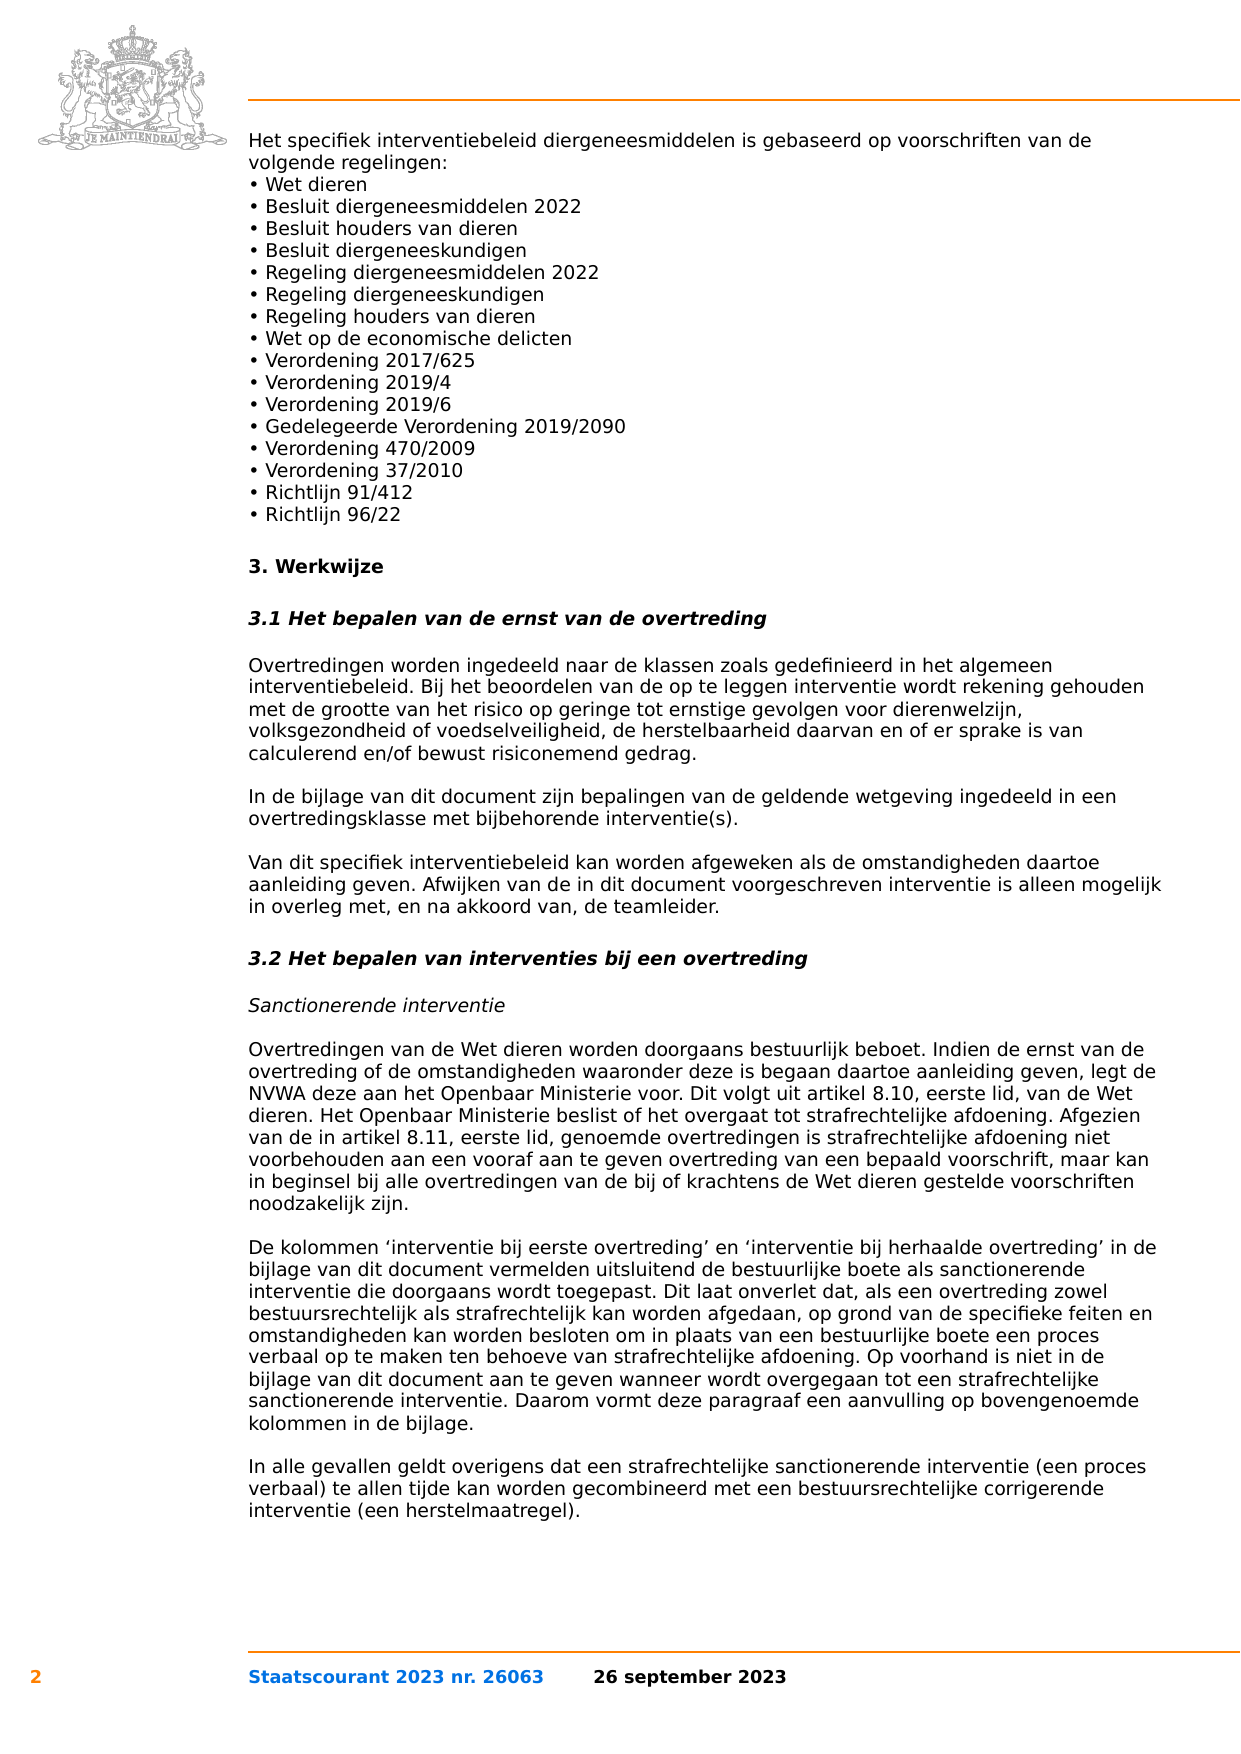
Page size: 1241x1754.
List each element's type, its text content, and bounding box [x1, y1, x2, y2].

text • Verordening 2019/4 [248, 372, 1163, 394]
subtitle Sanctionerende interventie [248, 995, 1163, 1017]
text • Verordening 37/2010 [248, 459, 1163, 482]
text Overtredingen van de Wet dieren worden doorgaans bestuurlijk beboet. Indien de ernst van de overtreding of de omstandigheden waaronder deze is begaan daartoe aanleiding geven, legt de NVWA deze aan het Openbaar Ministerie voor. Dit volgt uit artikel 8.10, eerste lid, van de Wet dieren. Het Openbaar Ministerie beslist of het overgaat tot strafrechtelijke afdoening. Afgezien van de in artikel 8.11, eerste lid, genoemde overtredingen is strafrechtelijke afdoening niet voorbehouden aan een vooraf aan te geven overtreding van een bepaald voorschrift, maar kan in beginsel bij alle overtredingen van de bij of krachtens de Wet dieren gestelde voorschriften noodzakelijk zijn. [248, 1039, 1163, 1215]
subtitle 3.1 Het bepalen van de ernst van de overtreding [248, 607, 1163, 629]
text • Besluit diergeneeskundigen [248, 240, 1163, 262]
text • Richtlijn 96/22 [248, 503, 1163, 526]
text • Wet dieren [248, 174, 1163, 196]
text • Regeling houders van dieren [248, 306, 1163, 328]
subtitle 3. Werkwijze [248, 556, 1163, 577]
subtitle 3.2 Het bepalen van interventies bij een overtreding [248, 948, 1163, 970]
text In alle gevallen geldt overigens dat een strafrechtelijke sanctionerende interventie (een proces verbaal) te allen tijde kan worden gecombineerd met een bestuursrechtelijke corrigerende interventie (een herstelmaatregel). [248, 1456, 1163, 1522]
text • Richtlijn 91/412 [248, 482, 1163, 503]
text Van dit specifiek interventiebeleid kan worden afgeweken als de omstandigheden daartoe aanleiding geven. Afwijken van de in dit document voorgeschreven interventie is alleen mogelijk in overleg met, en na akkoord van, de teamleider. [248, 852, 1163, 918]
text Het specifiek interventiebeleid diergeneesmiddelen is gebaseerd op voorschriften van de volgende regelingen: [248, 130, 1163, 174]
text De kolommen ‘interventie bij eerste overtreding’ en ‘interventie bij herhaalde overtreding’ in de bijlage van dit document vermelden uitsluitend de bestuurlijke boete als sanctionerende interventie die doorgaans wordt toegepast. Dit laat onverlet dat, als een overtreding zowel bestuursrechtelijk als strafrechtelijk kan worden afgedaan, op grond van de specifieke feiten en omstandigheden kan worden besloten om in plaats van een bestuurlijke boete een proces verbaal op te maken ten behoeve van strafrechtelijke afdoening. Op voorhand is niet in de bijlage van dit document aan te geven wanneer wordt overgegaan tot een strafrechtelijke sanctionerende interventie. Daarom vormt deze paragraaf een aanvulling op bovengenoemde kolommen in de bijlage. [248, 1237, 1163, 1434]
text Overtredingen worden ingedeeld naar de klassen zoals gedefinieerd in het algemeen interventiebeleid. Bij het beoordelen van de op te leggen interventie wordt rekening gehouden met de grootte van het risico op geringe tot ernstige gevolgen voor dierenwelzijn, volksgezondheid of voedselveiligheid, de herstelbaarheid daarvan en of er sprake is van calculerend en/of bewust risiconemend gedrag. [248, 654, 1163, 764]
text • Gedelegeerde Verordening 2019/2090 [248, 416, 1163, 438]
text • Verordening 2017/625 [248, 350, 1163, 372]
text • Regeling diergeneeskundigen [248, 284, 1163, 306]
text • Verordening 470/2009 [248, 438, 1163, 459]
text • Besluit diergeneesmiddelen 2022 [248, 196, 1163, 218]
picture [38, 25, 227, 150]
text • Verordening 2019/6 [248, 394, 1163, 416]
text • Wet op de economische delicten [248, 328, 1163, 350]
text • Regeling diergeneesmiddelen 2022 [248, 262, 1163, 284]
text • Besluit houders van dieren [248, 218, 1163, 240]
text In de bijlage van dit document zijn bepalingen van de geldende wetgeving ingedeeld in een overtredingsklasse met bijbehorende interventie(s). [248, 786, 1163, 830]
